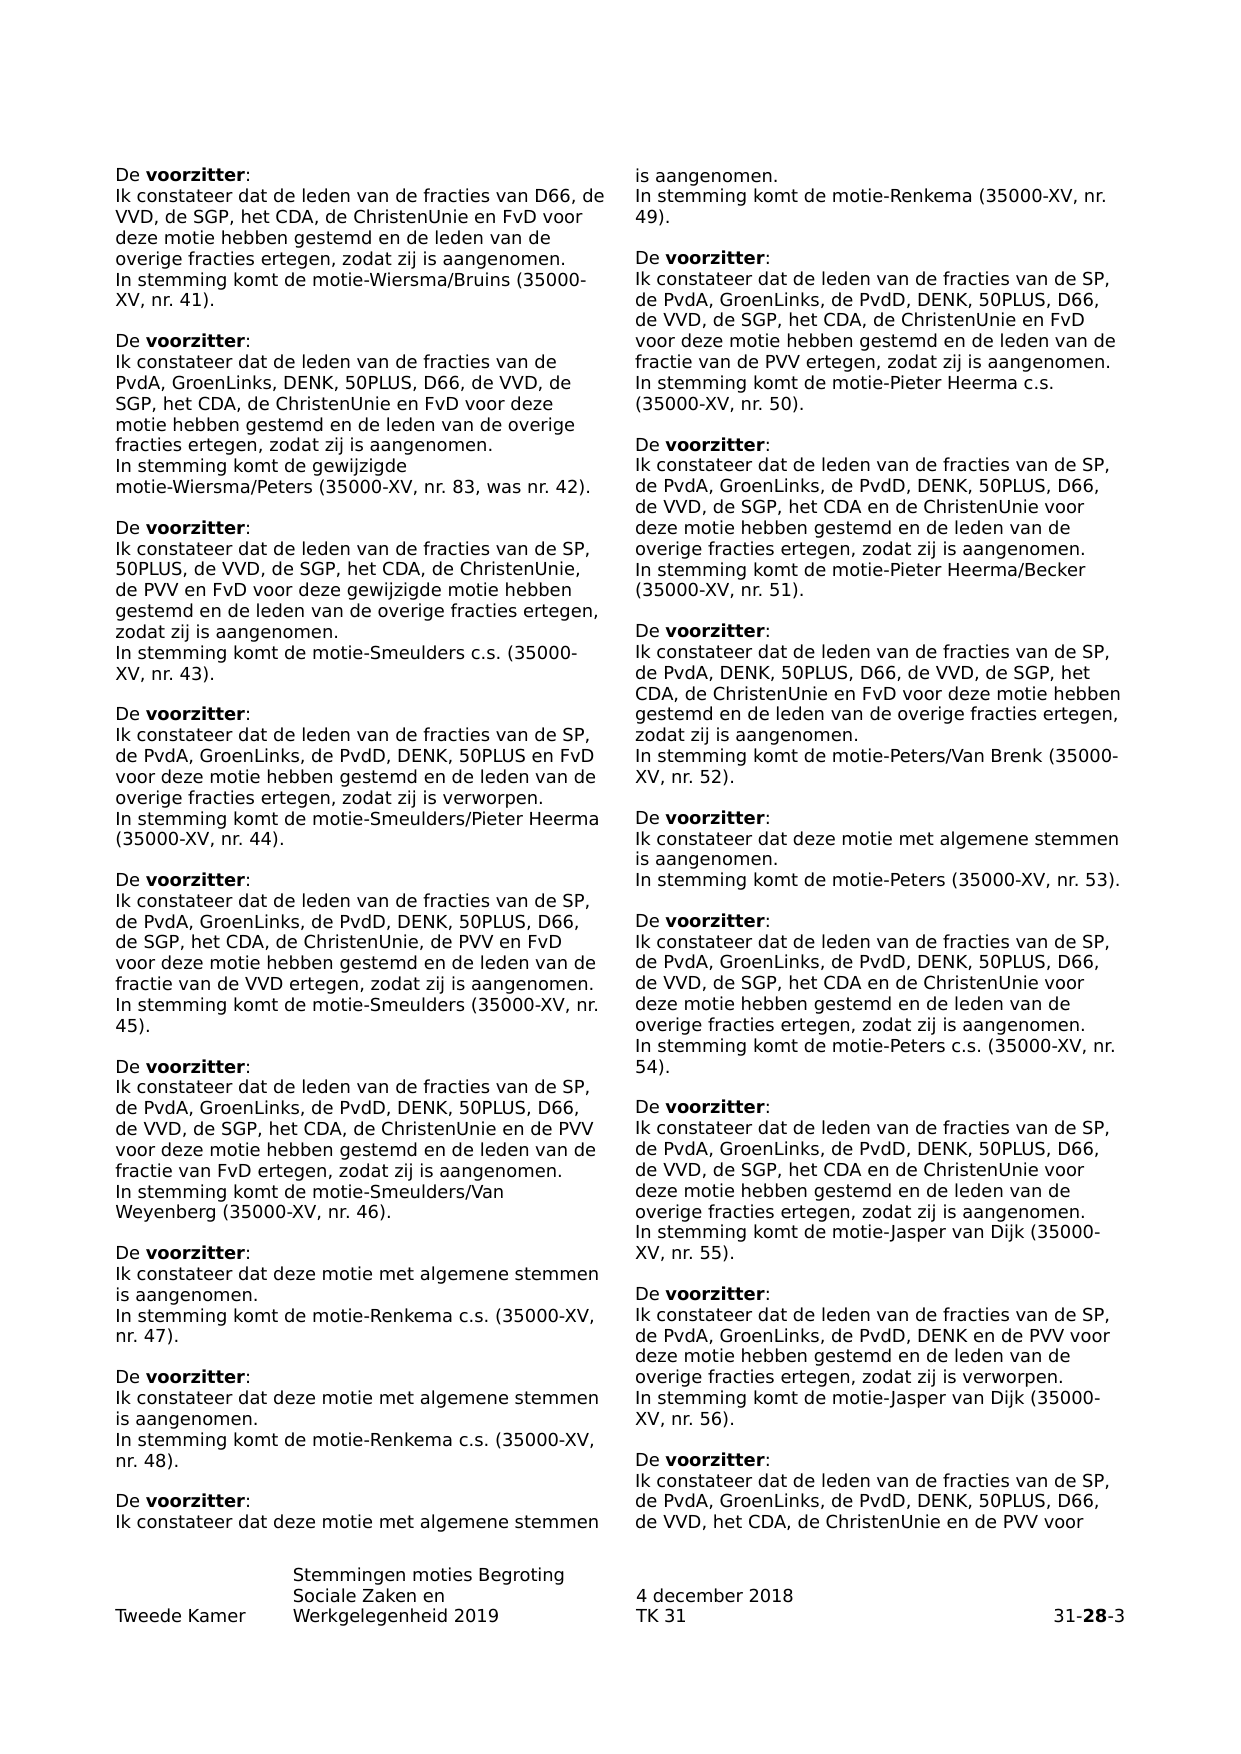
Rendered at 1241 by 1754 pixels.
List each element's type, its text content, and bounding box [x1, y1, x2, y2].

text De voorzitter: [115, 704, 605, 725]
text Ik constateer dat de leden van de fracties van de SP, de PvdA, GroenLinks, de PvdD, DENK en de PVV voor deze motie hebben gestemd en de leden van de overige fracties ertegen, zodat zij is verworpen. [635, 1304, 1125, 1388]
text In stemming komt de motie-Smeulders/Van Weyenberg (35000-XV, nr. 46). [115, 1181, 605, 1223]
text De voorzitter: [115, 1056, 605, 1077]
text Ik constateer dat de leden van de fracties van de SP, 50PLUS, de VVD, de SGP, het CDA, de ChristenUnie, de PVV en FvD voor deze gewijzigde motie hebben gestemd en de leden van de overige fracties ertegen, zodat zij is aangenomen. [115, 538, 605, 642]
text In stemming komt de motie-Renkema c.s. (35000-XV, nr. 48). [115, 1429, 605, 1471]
text De voorzitter: [115, 1491, 605, 1512]
text Ik constateer dat de leden van de fracties van de SP, de PvdA, GroenLinks, de PvdD, DENK, 50PLUS, D66, de VVD, de SGP, het CDA en de ChristenUnie voor deze motie hebben gestemd en de leden van de overige fracties ertegen, zodat zij is aangenomen. [635, 455, 1125, 559]
text Ik constateer dat de leden van de fracties van de SP, de PvdA, DENK, 50PLUS, D66, de VVD, de SGP, het CDA, de ChristenUnie en FvD voor deze motie hebben gestemd en de leden van de overige fracties ertegen, zodat zij is aangenomen. [635, 642, 1125, 746]
text In stemming komt de motie-Pieter Heerma c.s. (35000-XV, nr. 50). [635, 373, 1125, 414]
text De voorzitter: [115, 870, 605, 891]
text In stemming komt de gewijzigde motie-Wiersma/Peters (35000-XV, nr. 83, was nr. 42). [115, 456, 605, 498]
text Ik constateer dat deze motie met algemene stemmen [115, 1512, 605, 1533]
text In stemming komt de motie-Renkema c.s. (35000-XV, nr. 47). [115, 1305, 605, 1347]
text Ik constateer dat de leden van de fracties van de SP, de PvdA, GroenLinks, de PvdD, DENK, 50PLUS, D66, de VVD, de SGP, het CDA, de ChristenUnie en FvD voor deze motie hebben gestemd en de leden van de fractie van de PVV ertegen, zodat zij is aangenomen. [635, 268, 1125, 373]
text In stemming komt de motie-Wiersma/Bruins (35000-XV, nr. 41). [115, 269, 605, 311]
text Ik constateer dat deze motie met algemene stemmen is aangenomen. [115, 1264, 605, 1305]
text In stemming komt de motie-Pieter Heerma/Becker (35000-XV, nr. 51). [635, 559, 1125, 601]
text De voorzitter: [115, 518, 605, 538]
text De voorzitter: [635, 807, 1125, 828]
text In stemming komt de motie-Jasper van Dijk (35000-XV, nr. 56). [635, 1388, 1125, 1429]
text De voorzitter: [635, 911, 1125, 931]
text is aangenomen. [635, 165, 1125, 186]
text In stemming komt de motie-Peters (35000-XV, nr. 53). [635, 870, 1125, 891]
text Ik constateer dat de leden van de fracties van de SP, de PvdA, GroenLinks, de PvdD, DENK, 50PLUS en FvD voor deze motie hebben gestemd en de leden van de overige fracties ertegen, zodat zij is verworpen. [115, 725, 605, 808]
text Ik constateer dat deze motie met algemene stemmen is aangenomen. [635, 828, 1125, 870]
text In stemming komt de motie-Smeulders (35000-XV, nr. 45). [115, 995, 605, 1036]
text De voorzitter: [115, 1367, 605, 1388]
text De voorzitter: [635, 248, 1125, 268]
text Ik constateer dat de leden van de fracties van de PvdA, GroenLinks, DENK, 50PLUS, D66, de VVD, de SGP, het CDA, de ChristenUnie en FvD voor deze motie hebben gestemd en de leden van de overige fracties ertegen, zodat zij is aangenomen. [115, 352, 605, 456]
text In stemming komt de motie-Smeulders/Pieter Heerma (35000-XV, nr. 44). [115, 808, 605, 850]
text In stemming komt de motie-Peters c.s. (35000-XV, nr. 54). [635, 1036, 1125, 1077]
text In stemming komt de motie-Smeulders c.s. (35000-XV, nr. 43). [115, 642, 605, 684]
text De voorzitter: [635, 621, 1125, 642]
text In stemming komt de motie-Renkema (35000-XV, nr. 49). [635, 186, 1125, 228]
text Ik constateer dat de leden van de fracties van D66, de VVD, de SGP, het CDA, de ChristenUnie en FvD voor deze motie hebben gestemd en de leden van de overige fracties ertegen, zodat zij is aangenomen. [115, 186, 605, 269]
text Ik constateer dat de leden van de fracties van de SP, de PvdA, GroenLinks, de PvdD, DENK, 50PLUS, D66, de VVD, de SGP, het CDA, de ChristenUnie en de PVV voor deze motie hebben gestemd en de leden van de fractie van FvD ertegen, zodat zij is aangenomen. [115, 1077, 605, 1181]
text De voorzitter: [635, 1097, 1125, 1118]
text In stemming komt de motie-Jasper van Dijk (35000-XV, nr. 55). [635, 1222, 1125, 1264]
text In stemming komt de motie-Peters/Van Brenk (35000-XV, nr. 52). [635, 746, 1125, 787]
text De voorzitter: [115, 165, 605, 186]
text Ik constateer dat deze motie met algemene stemmen is aangenomen. [115, 1388, 605, 1429]
text Ik constateer dat de leden van de fracties van de SP, de PvdA, GroenLinks, de PvdD, DENK, 50PLUS, D66, de VVD, de SGP, het CDA en de ChristenUnie voor deze motie hebben gestemd en de leden van de overige fracties ertegen, zodat zij is aangenomen. [635, 931, 1125, 1036]
text De voorzitter: [635, 1284, 1125, 1304]
text Ik constateer dat de leden van de fracties van de SP, de PvdA, GroenLinks, de PvdD, DENK, 50PLUS, D66, de SGP, het CDA, de ChristenUnie, de PVV en FvD voor deze motie hebben gestemd en de leden van de fractie van de VVD ertegen, zodat zij is aangenomen. [115, 891, 605, 995]
text De voorzitter: [115, 331, 605, 352]
text De voorzitter: [635, 434, 1125, 455]
text Ik constateer dat de leden van de fracties van de SP, de PvdA, GroenLinks, de PvdD, DENK, 50PLUS, D66, de VVD, de SGP, het CDA en de ChristenUnie voor deze motie hebben gestemd en de leden van de overige fracties ertegen, zodat zij is aangenomen. [635, 1118, 1125, 1222]
text Ik constateer dat de leden van de fracties van de SP, de PvdA, GroenLinks, de PvdD, DENK, 50PLUS, D66, de VVD, het CDA, de ChristenUnie en de PVV voor [635, 1470, 1125, 1533]
text De voorzitter: [115, 1243, 605, 1264]
text De voorzitter: [635, 1449, 1125, 1470]
